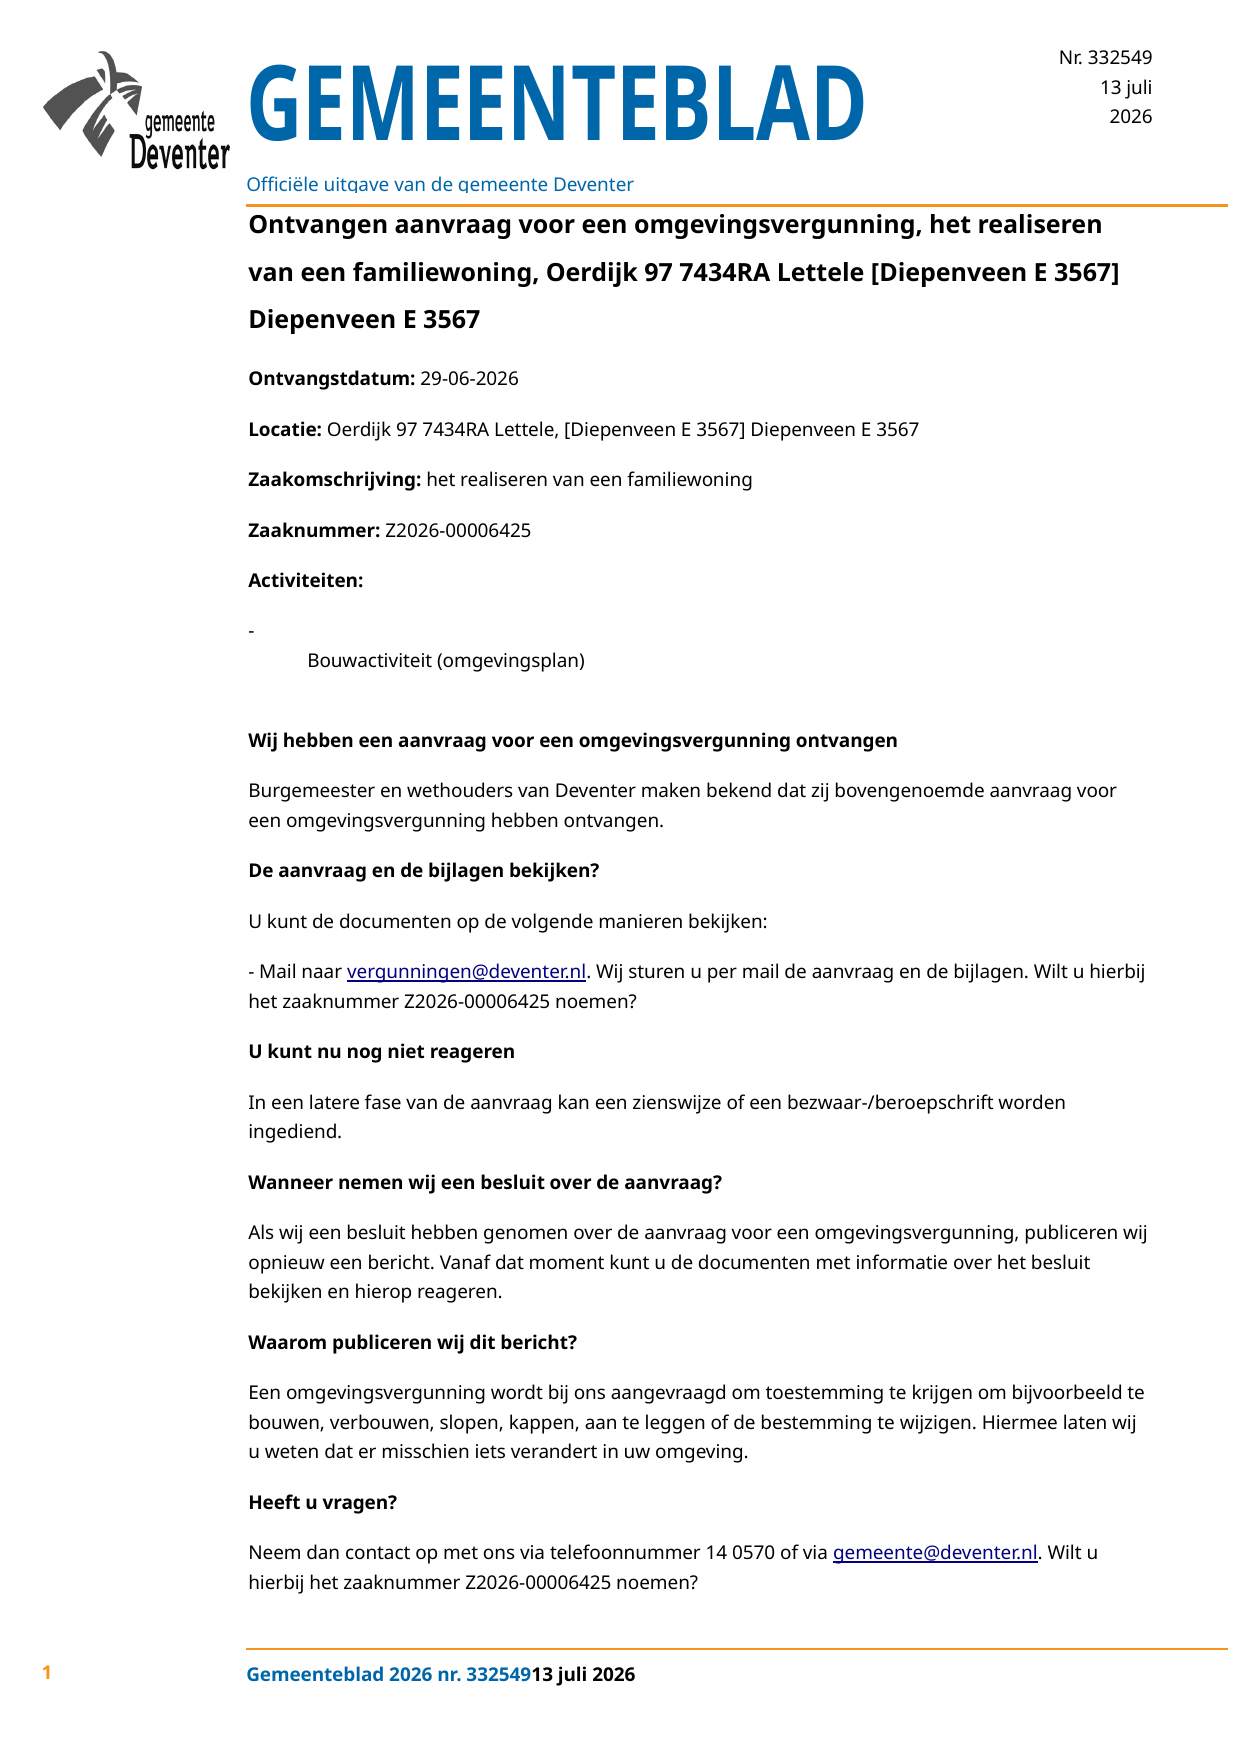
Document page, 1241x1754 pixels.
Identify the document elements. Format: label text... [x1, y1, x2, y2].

text Wij hebben een aanvraag voor een omgevingsvergunning ontvangen [248, 727, 1152, 753]
text Als wij een besluit hebben genomen over de aanvraag voor een omgevingsvergunning, publiceren wij opnieuw een bericht. Vanaf dat moment kunt u de documenten met informatie over het besluit bekijken en hierop reageren. [248, 1219, 1152, 1304]
text Een omgevingsvergunning wordt bij ons aangevraagd om toestemming te krijgen om bijvoorbeeld te bouwen, verbouwen, slopen, kappen, aan te leggen of de bestemming te wijzigen. Hiermee laten wij u weten dat er misschien iets verandert in uw omgeving. [248, 1379, 1152, 1464]
text Waarom publiceren wij dit bericht? [248, 1329, 1152, 1354]
list Bouwactiviteit (omgevingsplan) [248, 647, 1152, 673]
text De aanvraag en de bijlagen bekijken? [248, 858, 1152, 883]
text Zaaknummer: Z2026-00006425 [248, 517, 1152, 542]
text Heeft u vragen? [248, 1489, 1152, 1514]
picture [41, 47, 231, 172]
text Wanneer nemen wij een besluit over de aanvraag? [248, 1169, 1152, 1194]
text Zaakomschrijving: het realiseren van een familiewoning [248, 466, 1152, 492]
text Neem dan contact op met ons via telefoonnummer 14 0570 of via gemeente@deventer.nl. Wilt u hierbij het zaaknummer Z2026-00006425 noemen? [248, 1539, 1152, 1594]
text Activiteiten: [248, 567, 1152, 593]
text U kunt de documenten op de volgende manieren bekijken: [248, 908, 1152, 934]
text Locatie: Oerdijk 97 7434RA Lettele, [Diepenveen E 3567] Diepenveen E 3567 [248, 416, 1152, 442]
text U kunt nu nog niet reageren [248, 1038, 1152, 1064]
text Burgemeester en wethouders van Deventer maken bekend dat zij bovengenoemde aanvraag voor een omgevingsvergunning hebben ontvangen. [248, 778, 1152, 833]
text Ontvangen aanvraag voor een omgevingsvergunning, het realiseren van een familiewoning, Oerdijk 97 7434RA Lettele [Diepenveen E 3567] Diepenveen E 3567 [248, 207, 1152, 336]
text - Mail naar vergunningen@deventer.nl. Wij sturen u per mail de aanvraag en de bijlagen. Wilt u hierbij het zaaknummer Z2026-00006425 noemen? [248, 958, 1152, 1014]
text Ontvangstdatum: 29-06-2026 [248, 366, 1152, 391]
text In een latere fase van de aanvraag kan een zienswijze of een bezwaar-/beroepschrift worden ingediend. [248, 1089, 1152, 1144]
